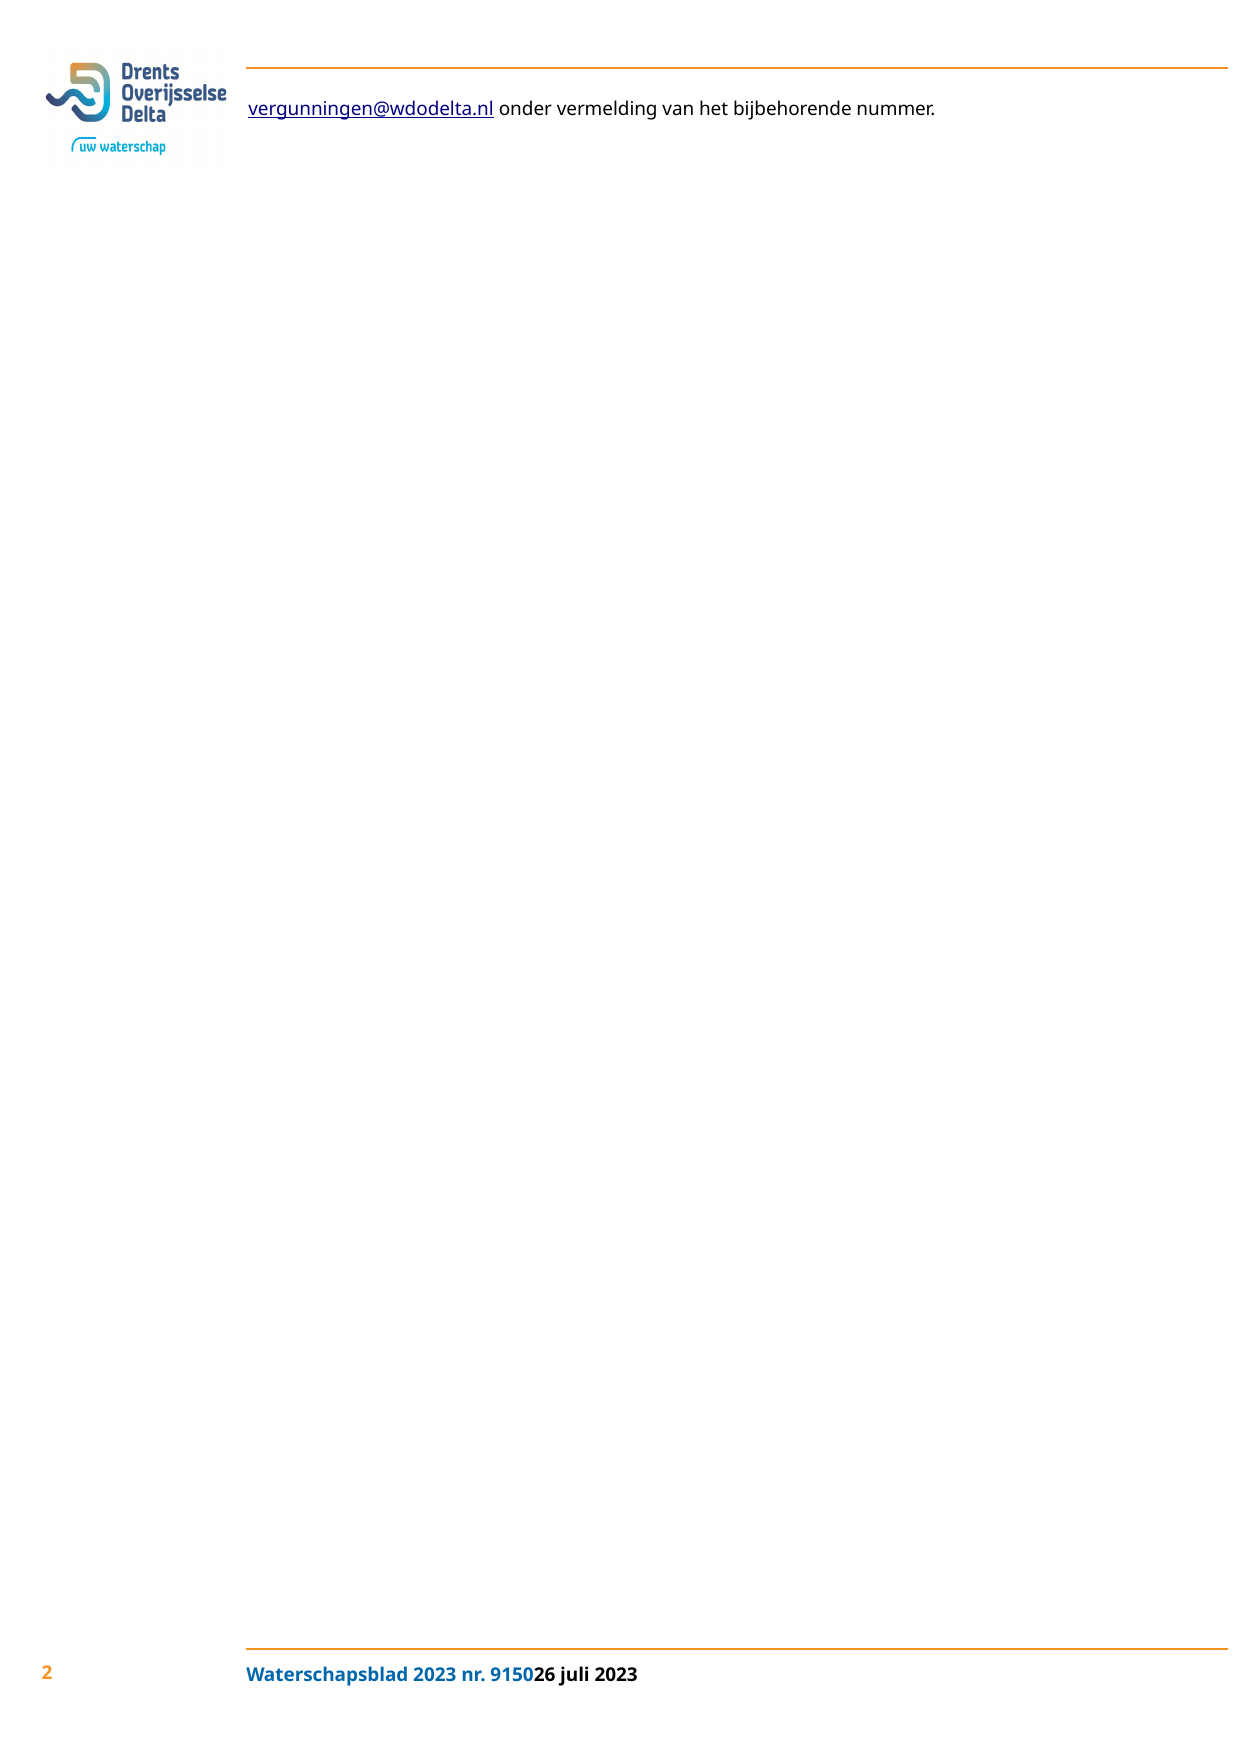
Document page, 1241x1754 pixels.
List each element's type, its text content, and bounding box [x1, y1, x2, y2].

text vergunningen@wdodelta.nl onder vermelding van het bijbehorende nummer. [248, 95, 1152, 121]
picture [41, 47, 231, 172]
